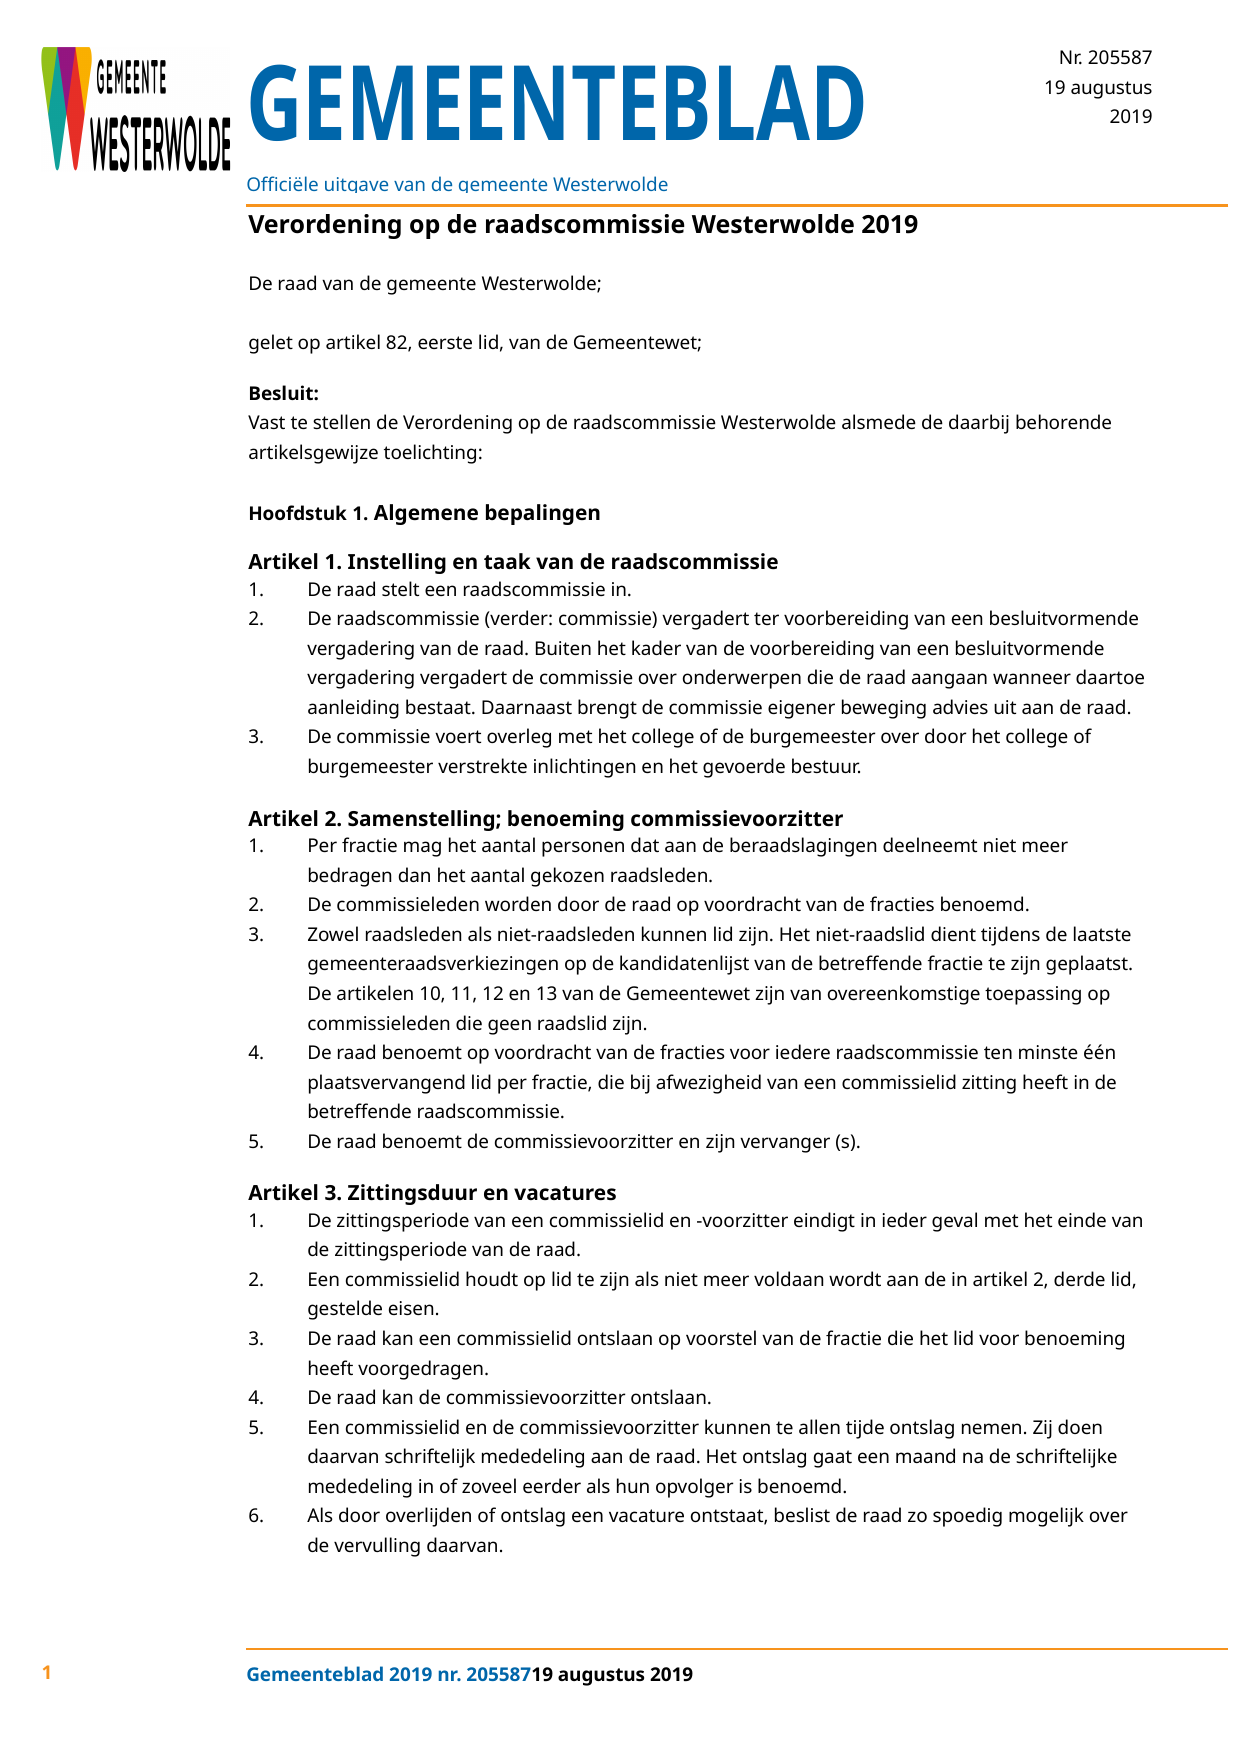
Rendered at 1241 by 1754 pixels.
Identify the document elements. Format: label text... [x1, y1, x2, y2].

text Artikel 2. Samenstelling; benoeming commissievoorzitter [248, 804, 1152, 832]
list Een commissielid en de commissievoorzitter kunnen te allen tijde ontslag nemen. Zij doen daarvan schriftelijk mededeling aan de raad. Het ontslag gaat een maand na de schriftelijke mededeling in of zoveel eerder als hun opvolger is benoemd. [248, 1414, 1152, 1499]
text De raad van de gemeente Westerwolde; [248, 270, 1152, 296]
text Vast te stellen de Verordening op de raadscommissie Westerwolde alsmede de daarbij behorende artikelsgewijze toelichting: [248, 409, 1152, 465]
list De raad kan een commissielid ontslaan op voorstel van de fractie die het lid voor benoeming heeft voorgedragen. [248, 1325, 1152, 1381]
list De raadscommissie (verder: commissie) vergadert ter voorbereiding van een besluitvormende vergadering van de raad. Buiten het kader van de voorbereiding van een besluitvormende vergadering vergadert de commissie over onderwerpen die de raad aangaan wanneer daartoe aanleiding bestaat. Daarnaast brengt de commissie eigener beweging advies uit aan de raad. [248, 605, 1152, 720]
list De zittingsperiode van een commissielid en -voorzitter eindigt in ieder geval met het einde van de zittingsperiode van de raad. [248, 1207, 1152, 1262]
list De commissie voert overleg met het college of de burgemeester over door het college of burgemeester verstrekte inlichtingen en het gevoerde bestuur. [248, 724, 1152, 779]
text Verordening op de raadscommissie Westerwolde 2019 [248, 207, 1152, 241]
list Per fractie mag het aantal personen dat aan de beraadslagingen deelneemt niet meer bedragen dan het aantal gekozen raadsleden. [248, 832, 1152, 887]
text Besluit: [248, 380, 1152, 406]
list De raad kan de commissievoorzitter ontslaan. [248, 1384, 1152, 1410]
list De raad stelt een raadscommissie in. [248, 576, 1152, 602]
list Een commissielid houdt op lid te zijn als niet meer voldaan wordt aan de in artikel 2, derde lid, gestelde eisen. [248, 1266, 1152, 1321]
list De commissieleden worden door de raad op voordracht van de fracties benoemd. [248, 891, 1152, 917]
list Als door overlijden of ontslag een vacature ontstaat, beslist de raad zo spoedig mogelijk over de vervulling daarvan. [248, 1503, 1152, 1558]
list De raad benoemt de commissievoorzitter en zijn vervanger (s). [248, 1128, 1152, 1154]
list De raad benoemt op voordracht van de fracties voor iedere raadscommissie ten minste één plaatsvervangend lid per fractie, die bij afwezigheid van een commissielid zitting heeft in de betreffende raadscommissie. [248, 1039, 1152, 1124]
picture [41, 47, 231, 172]
text Hoofdstuk 1. Algemene bepalingen [248, 498, 1152, 527]
list Zowel raadsleden als niet-raadsleden kunnen lid zijn. Het niet-raadslid dient tijdens de laatste gemeenteraadsverkiezingen op de kandidatenlijst van de betreffende fractie te zijn geplaatst. De artikelen 10, 11, 12 en 13 van de Gemeentewet zijn van overeenkomstige toepassing op commissieleden die geen raadslid zijn. [248, 921, 1152, 1035]
text gelet op artikel 82, eerste lid, van de Gemeentewet; [248, 329, 1152, 355]
text Artikel 3. Zittingsduur en vacatures [248, 1178, 1152, 1207]
text Artikel 1. Instelling en taak van de raadscommissie [248, 547, 1152, 576]
